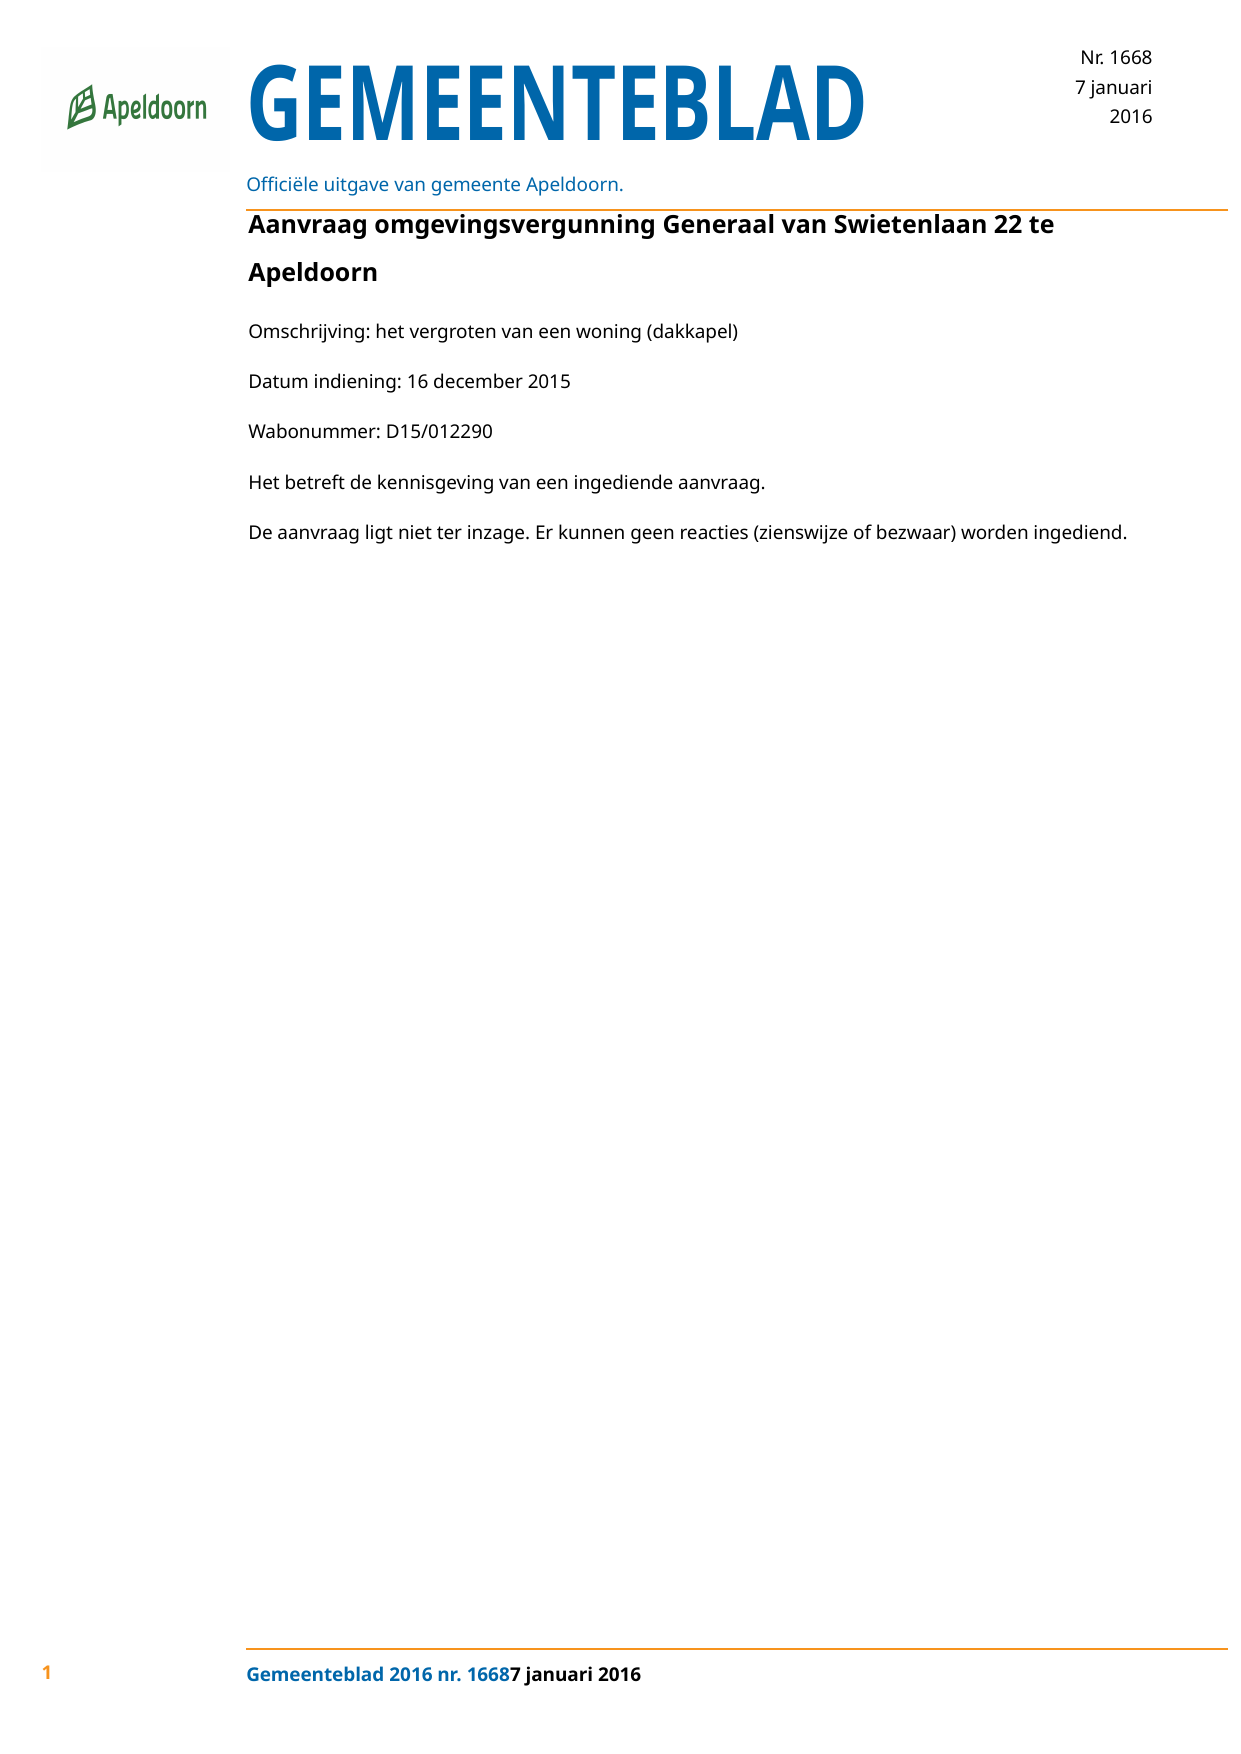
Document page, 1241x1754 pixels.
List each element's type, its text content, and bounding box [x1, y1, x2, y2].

picture [41, 47, 231, 172]
text Aanvraag omgevingsvergunning Generaal van Swietenlaan 22 te Apeldoorn [248, 211, 1152, 288]
text Omschrijving: het vergroten van een woning (dakkapel) [248, 318, 1152, 344]
text Datum indiening: 16 december 2015 [248, 368, 1152, 394]
text De aanvraag ligt niet ter inzage. Er kunnen geen reacties (zienswijze of bezwaar) worden ingediend. [248, 519, 1152, 545]
text Het betreft de kennisgeving van een ingediende aanvraag. [248, 469, 1152, 495]
text Wabonummer: D15/012290 [248, 419, 1152, 444]
